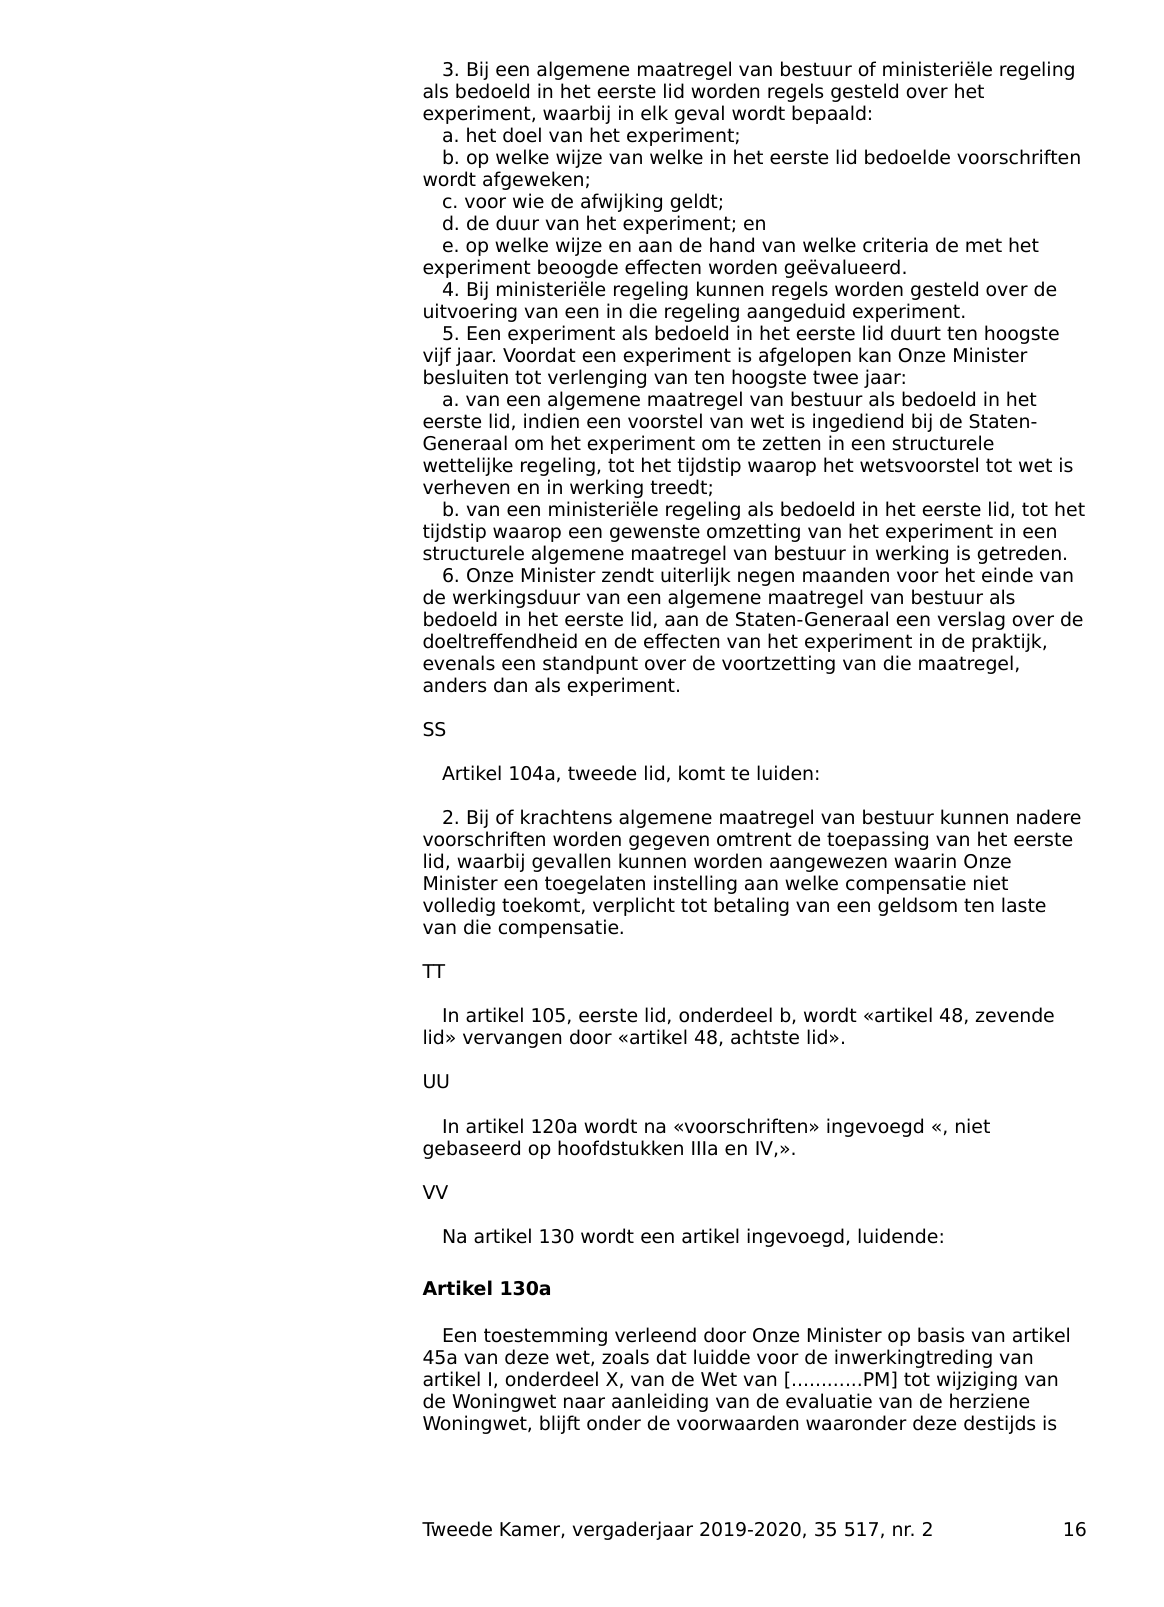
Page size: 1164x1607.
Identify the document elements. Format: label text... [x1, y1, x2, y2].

text b. op welke wijze van welke in het eerste lid bedoelde voorschriften wordt afgeweken; [422, 147, 1087, 191]
text In artikel 120a wordt na «voorschriften» ingevoegd «, niet gebaseerd op hoofdstukken IIIa en IV,». [422, 1116, 1087, 1159]
text UU [422, 1071, 1087, 1093]
subtitle Artikel 130a [422, 1278, 1087, 1300]
text Een toestemming verleend door Onze Minister op basis van artikel 45a van deze wet, zoals dat luidde voor de inwerkingtreding van artikel I, onderdeel X, van de Wet van [............PM] tot wijziging van de Woningwet naar aanleiding van de evaluatie van de herziene Woningwet, blijft onder de voorwaarden waaronder deze destijds is [422, 1325, 1087, 1435]
text 6. Onze Minister zendt uiterlijk negen maanden voor het einde van de werkingsduur van een algemene maatregel van bestuur als bedoeld in het eerste lid, aan de Staten-Generaal een verslag over de doeltreffendheid en de effecten van het experiment in de praktijk, evenals een standpunt over de voortzetting van die maatregel, anders dan als experiment. [422, 564, 1087, 696]
text 4. Bij ministeriële regeling kunnen regels worden gesteld over de uitvoering van een in die regeling aangeduid experiment. [422, 279, 1087, 323]
text VV [422, 1182, 1087, 1204]
text In artikel 105, eerste lid, onderdeel b, wordt «artikel 48, zevende lid» vervangen door «artikel 48, achtste lid». [422, 1005, 1087, 1049]
text 3. Bij een algemene maatregel van bestuur of ministeriële regeling als bedoeld in het eerste lid worden regels gesteld over het experiment, waarbij in elk geval wordt bepaald: [422, 59, 1087, 125]
text b. van een ministeriële regeling als bedoeld in het eerste lid, tot het tijdstip waarop een gewenste omzetting van het experiment in een structurele algemene maatregel van bestuur in werking is getreden. [422, 499, 1087, 564]
text Artikel 104a, tweede lid, komt te luiden: [422, 763, 1087, 785]
text TT [422, 961, 1087, 983]
text d. de duur van het experiment; en [422, 213, 1087, 235]
text a. het doel van het experiment; [422, 125, 1087, 147]
text 5. Een experiment als bedoeld in het eerste lid duurt ten hoogste vijf jaar. Voordat een experiment is afgelopen kan Onze Minister besluiten tot verlenging van ten hoogste twee jaar: [422, 323, 1087, 389]
text c. voor wie de afwijking geldt; [422, 191, 1087, 213]
text a. van een algemene maatregel van bestuur als bedoeld in het eerste lid, indien een voorstel van wet is ingediend bij de Staten-Generaal om het experiment om te zetten in een structurele wettelijke regeling, tot het tijdstip waarop het wetsvoorstel tot wet is verheven en in werking treedt; [422, 389, 1087, 499]
text Na artikel 130 wordt een artikel ingevoegd, luidende: [422, 1226, 1087, 1248]
text 2. Bij of krachtens algemene maatregel van bestuur kunnen nadere voorschriften worden gegeven omtrent de toepassing van het eerste lid, waarbij gevallen kunnen worden aangewezen waarin Onze Minister een toegelaten instelling aan welke compensatie niet volledig toekomt, verplicht tot betaling van een geldsom ten laste van die compensatie. [422, 807, 1087, 939]
text SS [422, 719, 1087, 741]
text e. op welke wijze en aan de hand van welke criteria de met het experiment beoogde effecten worden geëvalueerd. [422, 235, 1087, 279]
